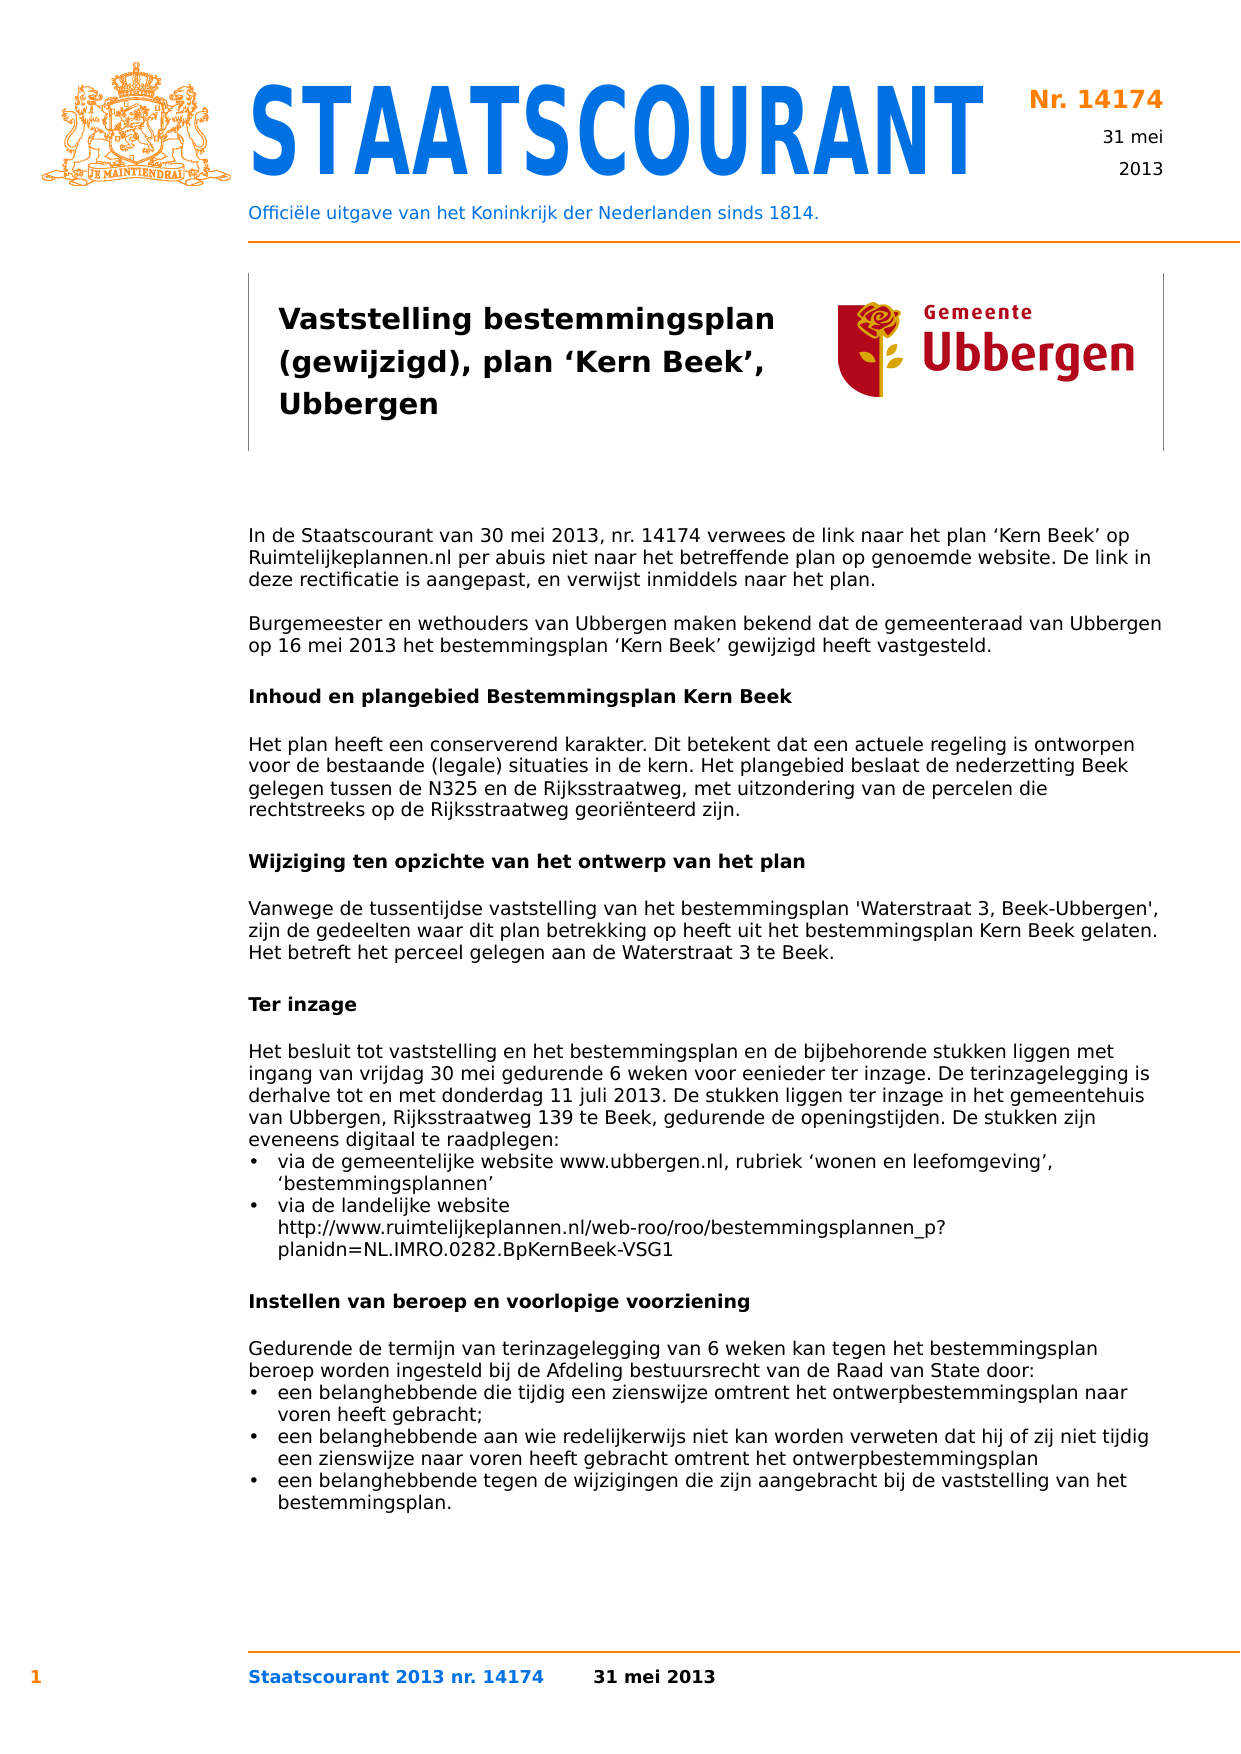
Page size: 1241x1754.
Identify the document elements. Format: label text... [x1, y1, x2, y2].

table_header Nr. 14174 [998, 62, 1240, 121]
table_header [25, 62, 248, 241]
text Het plan heeft een conserverend karakter. Dit betekent dat een actuele regeling is ontworpen voor de bestaande (legale) situaties in de kern. Het plangebied beslaat de nederzetting Beek gelegen tussen de N325 en de Rijksstraatweg, met uitzondering van de percelen die rechtstreeks op de Rijksstraatweg georiënteerd zijn. [248, 733, 1163, 821]
subtitle Inhoud en plangebied Bestemmingsplan Kern Beek [248, 686, 1163, 708]
table_cell Officiële uitgave van het Koninkrijk der Nederlanden sinds 1814. [248, 203, 1240, 241]
table_cell 2013 [998, 153, 1240, 203]
text • via de gemeentelijke website www.ubbergen.nl, rubriek ‘wonen en leefomgeving’, ‘bestemmingsplannen’ [248, 1151, 1163, 1195]
text • een belanghebbende die tijdig een zienswijze omtrent het ontwerpbestemmingsplan naar voren heeft gebracht; [248, 1382, 1163, 1426]
text • een belanghebbende aan wie redelijkerwijs niet kan worden verweten dat hij of zij niet tijdig een zienswijze naar voren heeft gebracht omtrent het ontwerpbestemmingsplan [248, 1426, 1163, 1470]
text Gedurende de termijn van terinzagelegging van 6 weken kan tegen het bestemmingsplan beroep worden ingesteld bij de Afdeling bestuursrecht van de Raad van State door: [248, 1338, 1163, 1382]
text In de Staatscourant van 30 mei 2013, nr. 14174 verwees de link naar het plan ‘Kern Beek’ op Ruimtelijkeplannen.nl per abuis niet naar het betreffende plan op genoemde website. De link in deze rectificatie is aangepast, en verwijst inmiddels naar het plan. [248, 525, 1163, 591]
text Burgemeester en wethouders van Ubbergen maken bekend dat de gemeenteraad van Ubbergen op 16 mei 2013 het bestemmingsplan ‘Kern Beek’ gewijzigd heeft vastgesteld. [248, 612, 1163, 656]
picture [41, 62, 231, 186]
table_cell 31 mei [998, 121, 1240, 153]
subtitle Instellen van beroep en voorlopige voorziening [248, 1291, 1163, 1313]
table_header STAATSCOURANT [248, 62, 998, 203]
subtitle Wijziging ten opzichte van het ontwerp van het plan [248, 851, 1163, 873]
picture [838, 302, 1134, 397]
text Het besluit tot vaststelling en het bestemmingsplan en de bijbehorende stukken liggen met ingang van vrijdag 30 mei gedurende 6 weken voor eenieder ter inzage. De terinzagelegging is derhalve tot en met donderdag 11 juli 2013. De stukken liggen ter inzage in het gemeentehuis van Ubbergen, Rijksstraatweg 139 te Beek, gedurende de openingstijden. De stukken zijn eveneens digitaal te raadplegen: [248, 1041, 1163, 1151]
subtitle Vaststelling bestemmingsplan (gewijzigd), plan ‘Kern Beek’, Ubbergen [249, 273, 1163, 451]
text • via de landelijke website http://www.ruimtelijkeplannen.nl/web-roo/roo/bestemmingsplannen_p?planidn=NL.IMRO.0282.BpKernBeek-VSG1 [248, 1195, 1163, 1261]
text • een belanghebbende tegen de wijzigingen die zijn aangebracht bij de vaststelling van het bestemmingsplan. [248, 1470, 1163, 1514]
text Vanwege de tussentijdse vaststelling van het bestemmingsplan 'Waterstraat 3, Beek-Ubbergen', zijn de gedeelten waar dit plan betrekking op heeft uit het bestemmingsplan Kern Beek gelaten. Het betreft het perceel gelegen aan de Waterstraat 3 te Beek. [248, 898, 1163, 964]
subtitle Ter inzage [248, 994, 1163, 1016]
